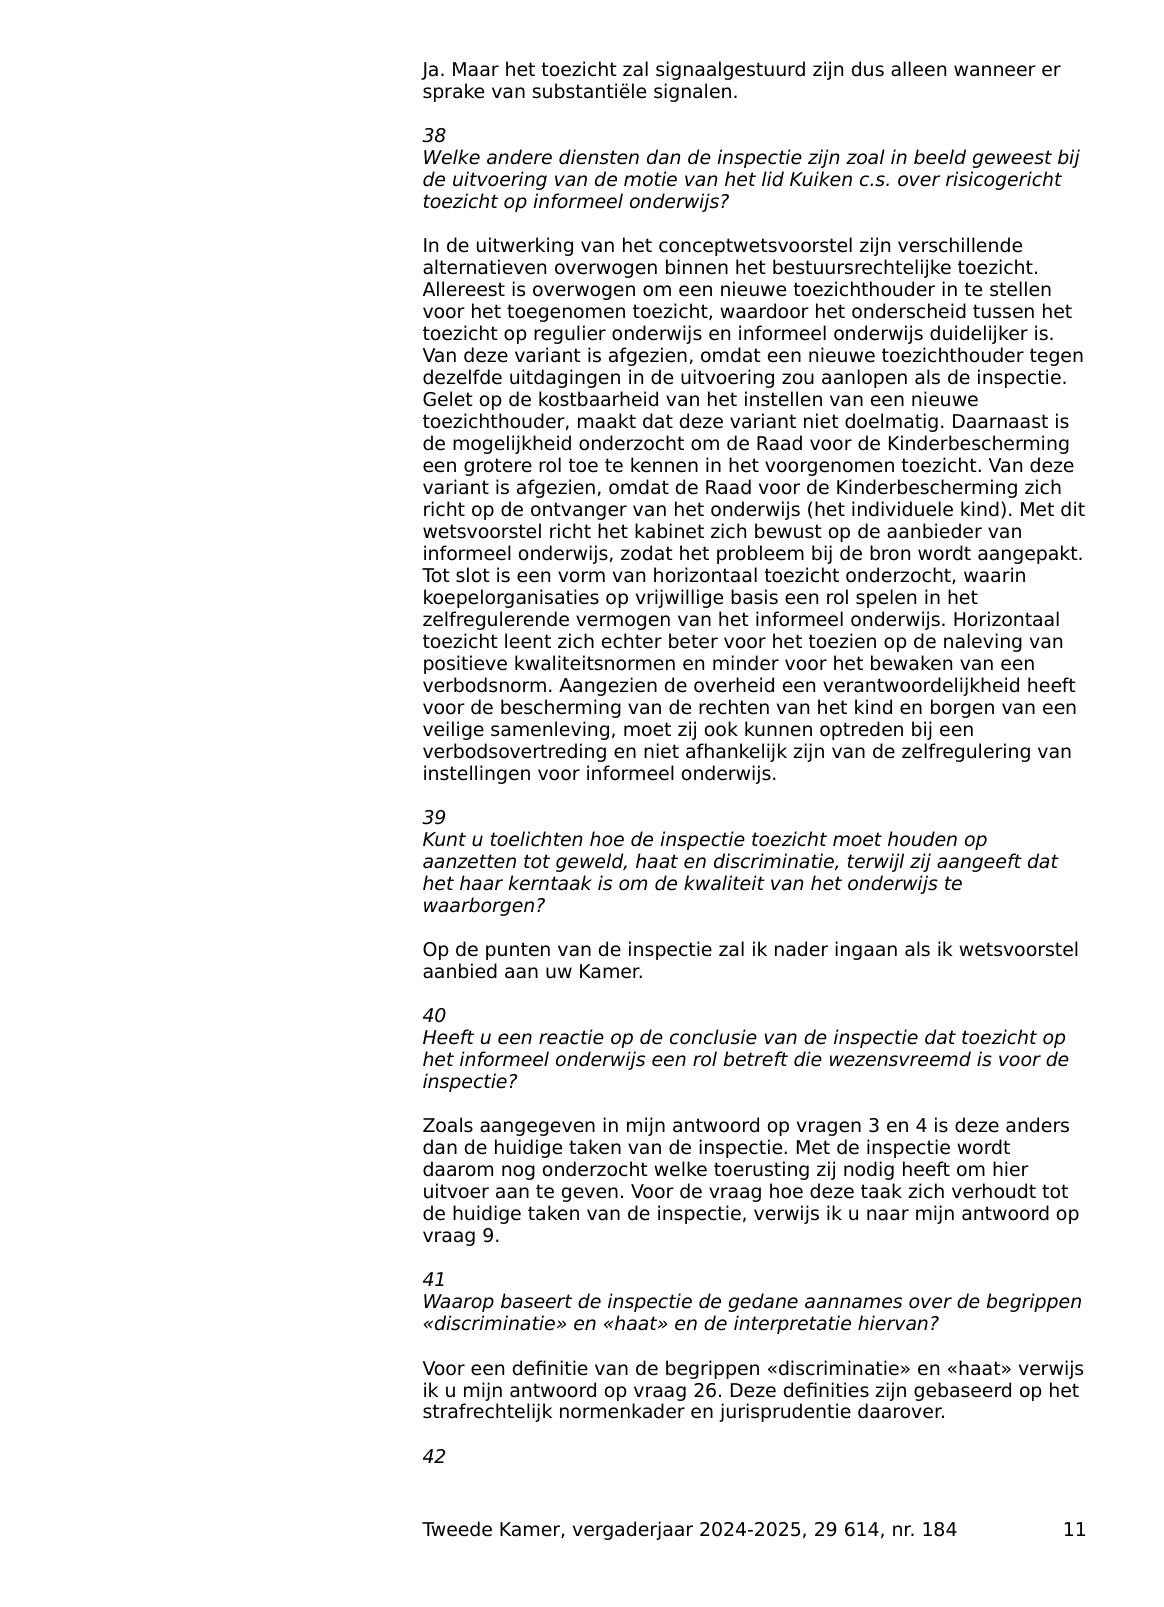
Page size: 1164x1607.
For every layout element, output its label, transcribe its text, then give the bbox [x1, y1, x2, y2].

text 41 [422, 1269, 1087, 1291]
text Ja. Maar het toezicht zal signaalgestuurd zijn dus alleen wanneer er sprake van substantiële signalen. [422, 59, 1087, 103]
text Waarop baseert de inspectie de gedane aannames over de begrippen «discriminatie» en «haat» en de interpretatie hiervan? [422, 1291, 1087, 1335]
text Zoals aangegeven in mijn antwoord op vragen 3 en 4 is deze anders dan de huidige taken van de inspectie. Met de inspectie wordt daarom nog onderzocht welke toerusting zij nodig heeft om hier uitvoer aan te geven. Voor de vraag hoe deze taak zich verhoudt tot de huidige taken van de inspectie, verwijs ik u naar mijn antwoord op vraag 9. [422, 1115, 1087, 1247]
text Heeft u een reactie op de conclusie van de inspectie dat toezicht op het informeel onderwijs een rol betreft die wezensvreemd is voor de inspectie? [422, 1027, 1087, 1093]
text 40 [422, 1005, 1087, 1027]
text 42 [422, 1446, 1087, 1468]
text Kunt u toelichten hoe de inspectie toezicht moet houden op aanzetten tot geweld, haat en discriminatie, terwijl zij aangeeft dat het haar kerntaak is om de kwaliteit van het onderwijs te waarborgen? [422, 829, 1087, 917]
text In de uitwerking van het conceptwetsvoorstel zijn verschillende alternatieven overwogen binnen het bestuursrechtelijke toezicht. Allereest is overwogen om een nieuwe toezichthouder in te stellen voor het toegenomen toezicht, waardoor het onderscheid tussen het toezicht op regulier onderwijs en informeel onderwijs duidelijker is. Van deze variant is afgezien, omdat een nieuwe toezichthouder tegen dezelfde uitdagingen in de uitvoering zou aanlopen als de inspectie. Gelet op de kostbaarheid van het instellen van een nieuwe toezichthouder, maakt dat deze variant niet doelmatig. Daarnaast is de mogelijkheid onderzocht om de Raad voor de Kinderbescherming een grotere rol toe te kennen in het voorgenomen toezicht. Van deze variant is afgezien, omdat de Raad voor de Kinderbescherming zich richt op de ontvanger van het onderwijs (het individuele kind). Met dit wetsvoorstel richt het kabinet zich bewust op de aanbieder van informeel onderwijs, zodat het probleem bij de bron wordt aangepakt. Tot slot is een vorm van horizontaal toezicht onderzocht, waarin koepelorganisaties op vrijwillige basis een rol spelen in het zelfregulerende vermogen van het informeel onderwijs. Horizontaal toezicht leent zich echter beter voor het toezien op de naleving van positieve kwaliteitsnormen en minder voor het bewaken van een verbodsnorm. Aangezien de overheid een verantwoordelijkheid heeft voor de bescherming van de rechten van het kind en borgen van een veilige samenleving, moet zij ook kunnen optreden bij een verbodsovertreding en niet afhankelijk zijn van de zelfregulering van instellingen voor informeel onderwijs. [422, 235, 1087, 785]
text 38 [422, 125, 1087, 147]
text 39 [422, 807, 1087, 829]
text Voor een definitie van de begrippen «discriminatie» en «haat» verwijs ik u mijn antwoord op vraag 26. Deze definities zijn gebaseerd op het strafrechtelijk normenkader en jurisprudentie daarover. [422, 1357, 1087, 1423]
text Welke andere diensten dan de inspectie zijn zoal in beeld geweest bij de uitvoering van de motie van het lid Kuiken c.s. over risicogericht toezicht op informeel onderwijs? [422, 147, 1087, 213]
text Op de punten van de inspectie zal ik nader ingaan als ik wetsvoorstel aanbied aan uw Kamer. [422, 939, 1087, 983]
